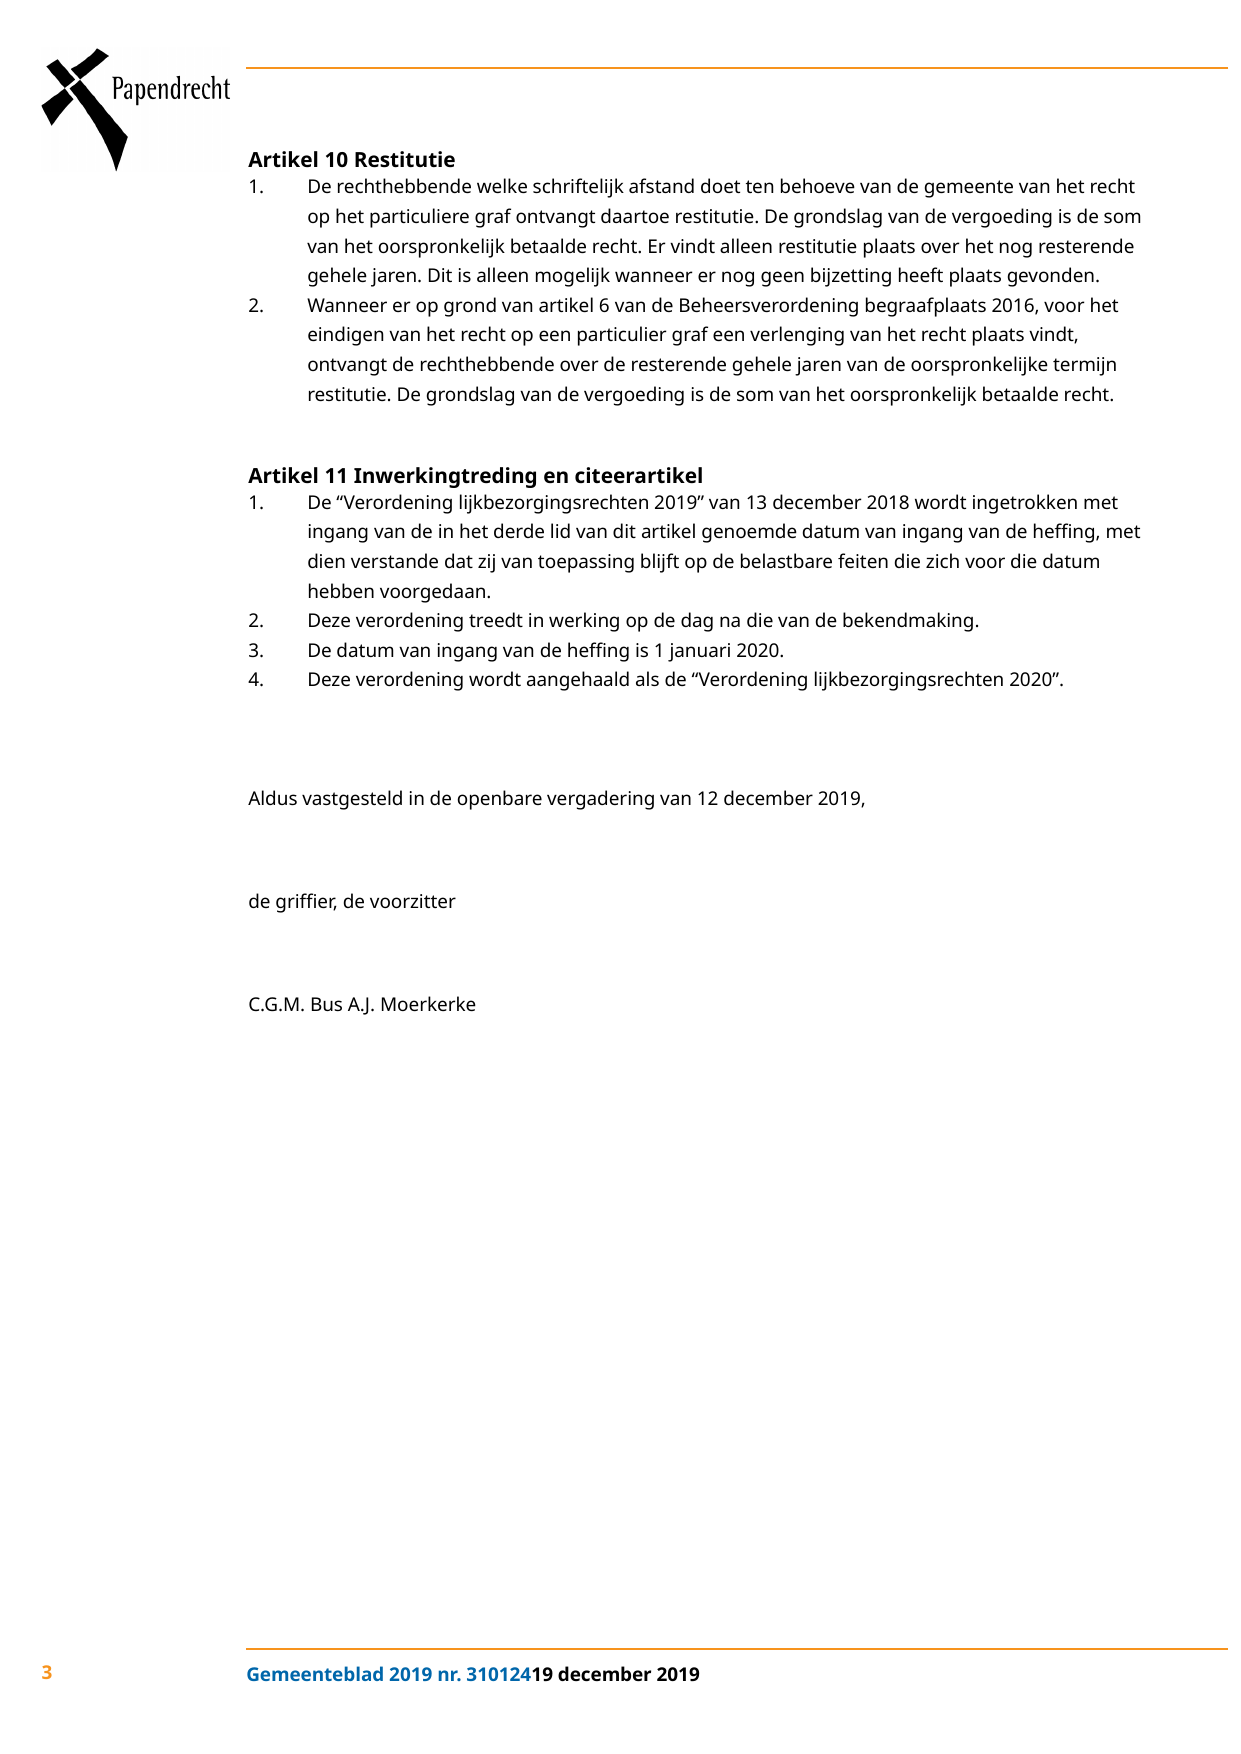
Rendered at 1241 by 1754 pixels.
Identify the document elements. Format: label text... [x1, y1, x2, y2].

text Aldus vastgesteld in de openbare vergadering van 12 december 2019, [248, 785, 1152, 811]
text Artikel 11 Inwerkingtreding en citeerartikel [248, 461, 1152, 489]
list Deze verordening treedt in werking op de dag na die van de bekendmaking. [248, 607, 1152, 633]
list Wanneer er op grond van artikel 6 van de Beheersverordening begraafplaats 2016, voor het eindigen van het recht op een particulier graf een verlenging van het recht plaats vindt, ontvangt de rechthebbende over de resterende gehele jaren van de oorspronkelijke termijn restitutie. De grondslag van de vergoeding is de som van het oorspronkelijk betaalde recht. [248, 292, 1152, 406]
text de griffier, de voorzitter [248, 888, 1152, 914]
list Deze verordening wordt aangehaald als de “Verordening lijkbezorgingsrechten 2020”. [248, 667, 1152, 692]
picture [41, 47, 231, 172]
text C.G.M. Bus A.J. Moerkerke [248, 991, 1152, 1017]
list De “Verordening lijkbezorgingsrechten 2019” van 13 december 2018 wordt ingetrokken met ingang van de in het derde lid van dit artikel genoemde datum van ingang van de heffing, met dien verstande dat zij van toepassing blijft op de belastbare feiten die zich voor die datum hebben voorgedaan. [248, 489, 1152, 604]
text Artikel 10 Restitutie [248, 145, 1152, 174]
list De datum van ingang van de heffing is 1 januari 2020. [248, 637, 1152, 663]
list De rechthebbende welke schriftelijk afstand doet ten behoeve van de gemeente van het recht op het particuliere graf ontvangt daartoe restitutie. De grondslag van de vergoeding is de som van het oorspronkelijk betaalde recht. Er vindt alleen restitutie plaats over het nog resterende gehele jaren. Dit is alleen mogelijk wanneer er nog geen bijzetting heeft plaats gevonden. [248, 174, 1152, 288]
